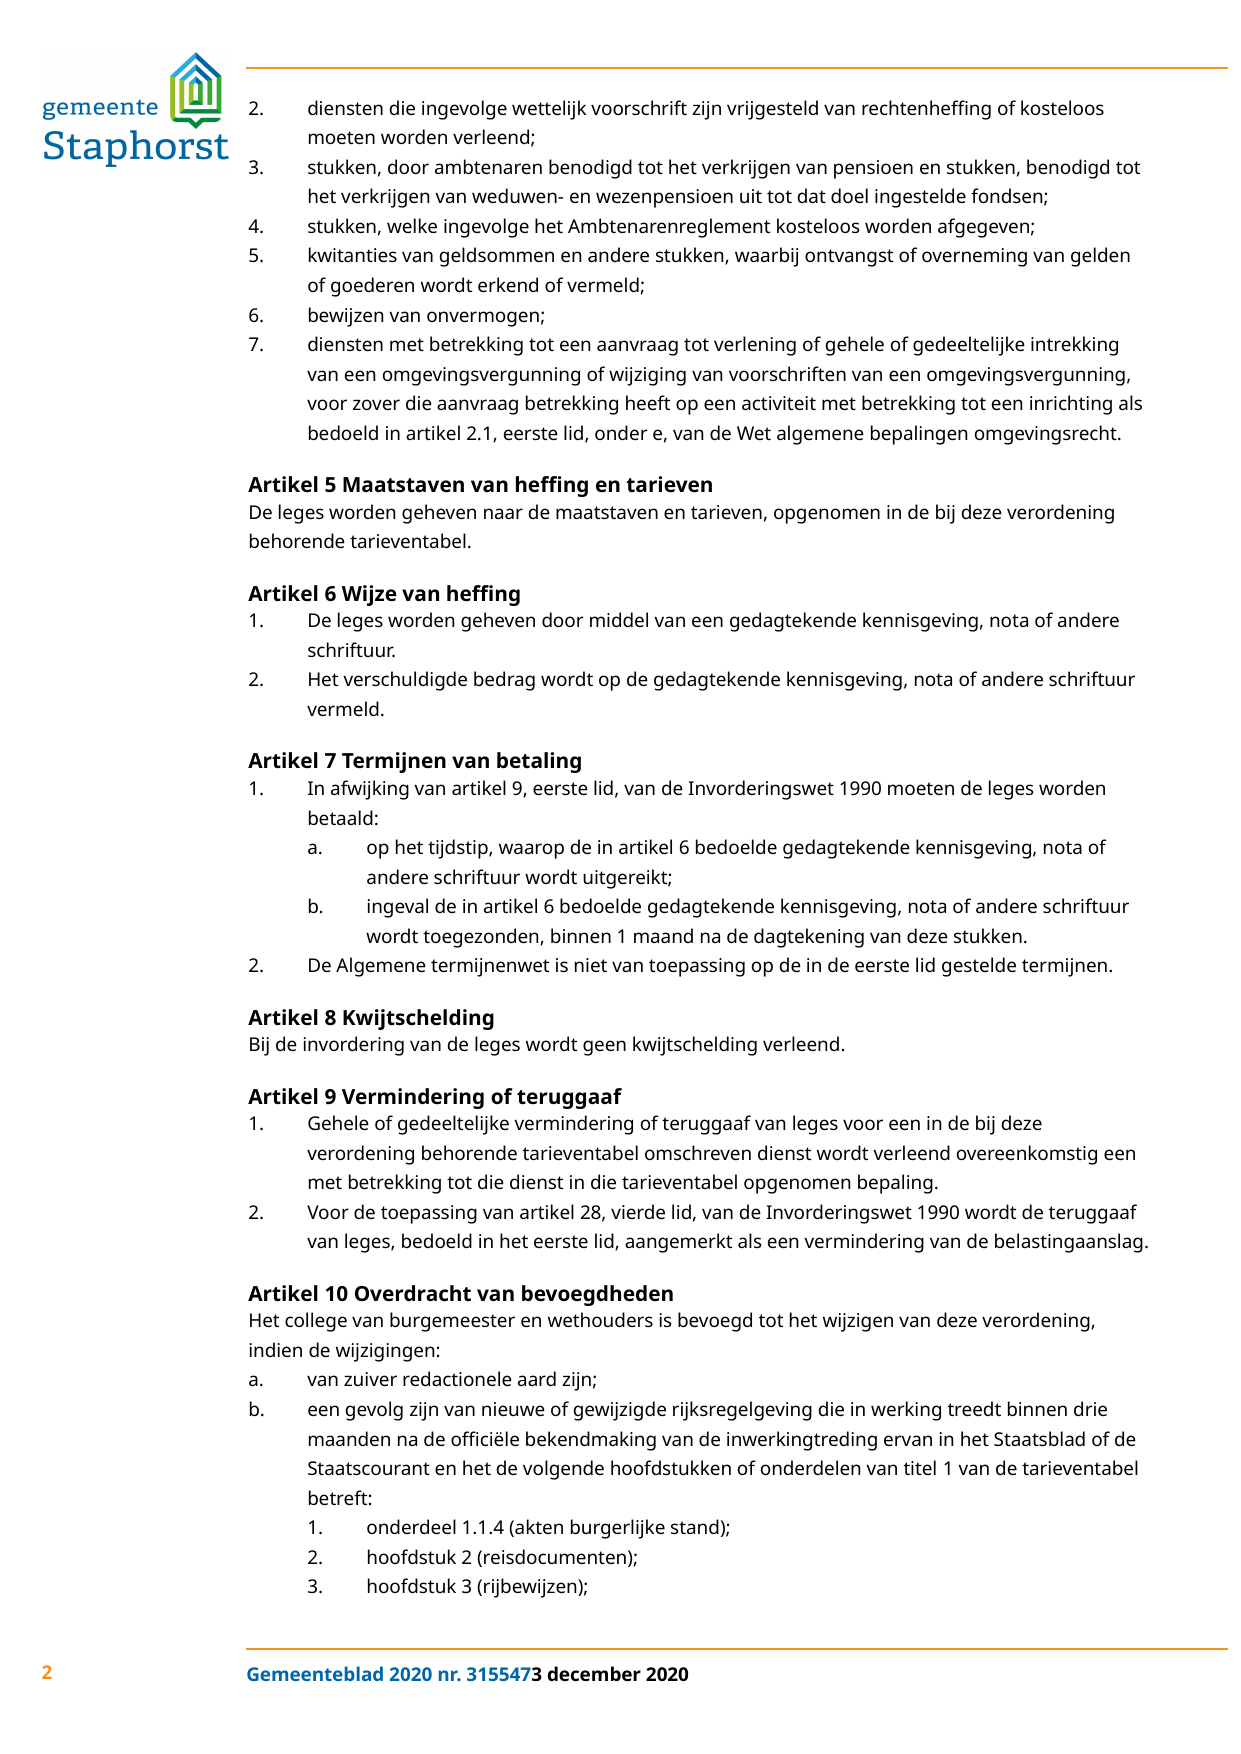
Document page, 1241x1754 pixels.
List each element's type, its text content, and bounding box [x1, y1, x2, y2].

list onderdeel 1.1.4 (akten burgerlijke stand); [307, 1514, 1152, 1540]
list In afwijking van artikel 9, eerste lid, van de Invorderingswet 1990 moeten de leges worden betaald: [248, 775, 1152, 830]
list stukken, door ambtenaren benodigd tot het verkrijgen van pensioen en stukken, benodigd tot het verkrijgen van weduwen- en wezenpensioen uit tot dat doel ingestelde fondsen; [248, 154, 1152, 209]
text Artikel 6 Wijze van heffing [248, 579, 1152, 607]
list Gehele of gedeeltelijke vermindering of teruggaaf van leges voor een in de bij deze verordening behorende tarieventabel omschreven dienst wordt verleend overeenkomstig een met betrekking tot die dienst in die tarieventabel opgenomen bepaling. [248, 1110, 1152, 1195]
text Bij de invordering van de leges wordt geen kwijtschelding verleend. [248, 1031, 1152, 1057]
list Het verschuldigde bedrag wordt op de gedagtekende kennisgeving, nota of andere schriftuur vermeld. [248, 667, 1152, 722]
list hoofdstuk 2 (reisdocumenten); [307, 1544, 1152, 1570]
list op het tijdstip, waarop de in artikel 6 bedoelde gedagtekende kennisgeving, nota of andere schriftuur wordt uitgereikt; [307, 834, 1152, 889]
list diensten met betrekking tot een aanvraag tot verlening of gehele of gedeeltelijke intrekking van een omgevingsvergunning of wijziging van voorschriften van een omgevingsvergunning, voor zover die aanvraag betrekking heeft op een activiteit met betrekking tot een inrichting als bedoeld in artikel 2.1, eerste lid, onder e, van de Wet algemene bepalingen omgevingsrecht. [248, 331, 1152, 446]
text Artikel 8 Kwijtschelding [248, 1003, 1152, 1031]
list kwitanties van geldsommen en andere stukken, waarbij ontvangst of overneming van gelden of goederen wordt erkend of vermeld; [248, 243, 1152, 298]
text Artikel 9 Vermindering of teruggaaf [248, 1082, 1152, 1110]
list Voor de toepassing van artikel 28, vierde lid, van de Invorderingswet 1990 wordt de teruggaaf van leges, bedoeld in het eerste lid, aangemerkt als een vermindering van de belastingaanslag. [248, 1199, 1152, 1254]
list ingeval de in artikel 6 bedoelde gedagtekende kennisgeving, nota of andere schriftuur wordt toegezonden, binnen 1 maand na de dagtekening van deze stukken. [307, 893, 1152, 949]
text Artikel 7 Termijnen van betaling [248, 747, 1152, 775]
list een gevolg zijn van nieuwe of gewijzigde rijksregelgeving die in werking treedt binnen drie maanden na de officiële bekendmaking van de inwerkingtreding ervan in het Staatsblad of de Staatscourant en het de volgende hoofdstukken of onderdelen van titel 1 van de tarieventabel betreft: [248, 1396, 1152, 1511]
list De Algemene termijnenwet is niet van toepassing op de in de eerste lid gestelde termijnen. [248, 953, 1152, 978]
list De leges worden geheven door middel van een gedagtekende kennisgeving, nota of andere schriftuur. [248, 607, 1152, 663]
list van zuiver redactionele aard zijn; [248, 1367, 1152, 1392]
text Artikel 5 Maatstaven van heffing en tarieven [248, 471, 1152, 499]
list hoofdstuk 3 (rijbewijzen); [307, 1574, 1152, 1599]
text Artikel 10 Overdracht van bevoegdheden [248, 1279, 1152, 1307]
text Het college van burgemeester en wethouders is bevoegd tot het wijzigen van deze verordening, indien de wijzigingen: [248, 1307, 1152, 1363]
text De leges worden geheven naar de maatstaven en tarieven, opgenomen in de bij deze verordening behorende tarieventabel. [248, 499, 1152, 554]
list stukken, welke ingevolge het Ambtenarenreglement kosteloos worden afgegeven; [248, 213, 1152, 239]
list bewijzen van onvermogen; [248, 302, 1152, 328]
picture [41, 47, 231, 172]
list diensten die ingevolge wettelijk voorschrift zijn vrijgesteld van rechtenheffing of kosteloos moeten worden verleend; [248, 95, 1152, 150]
